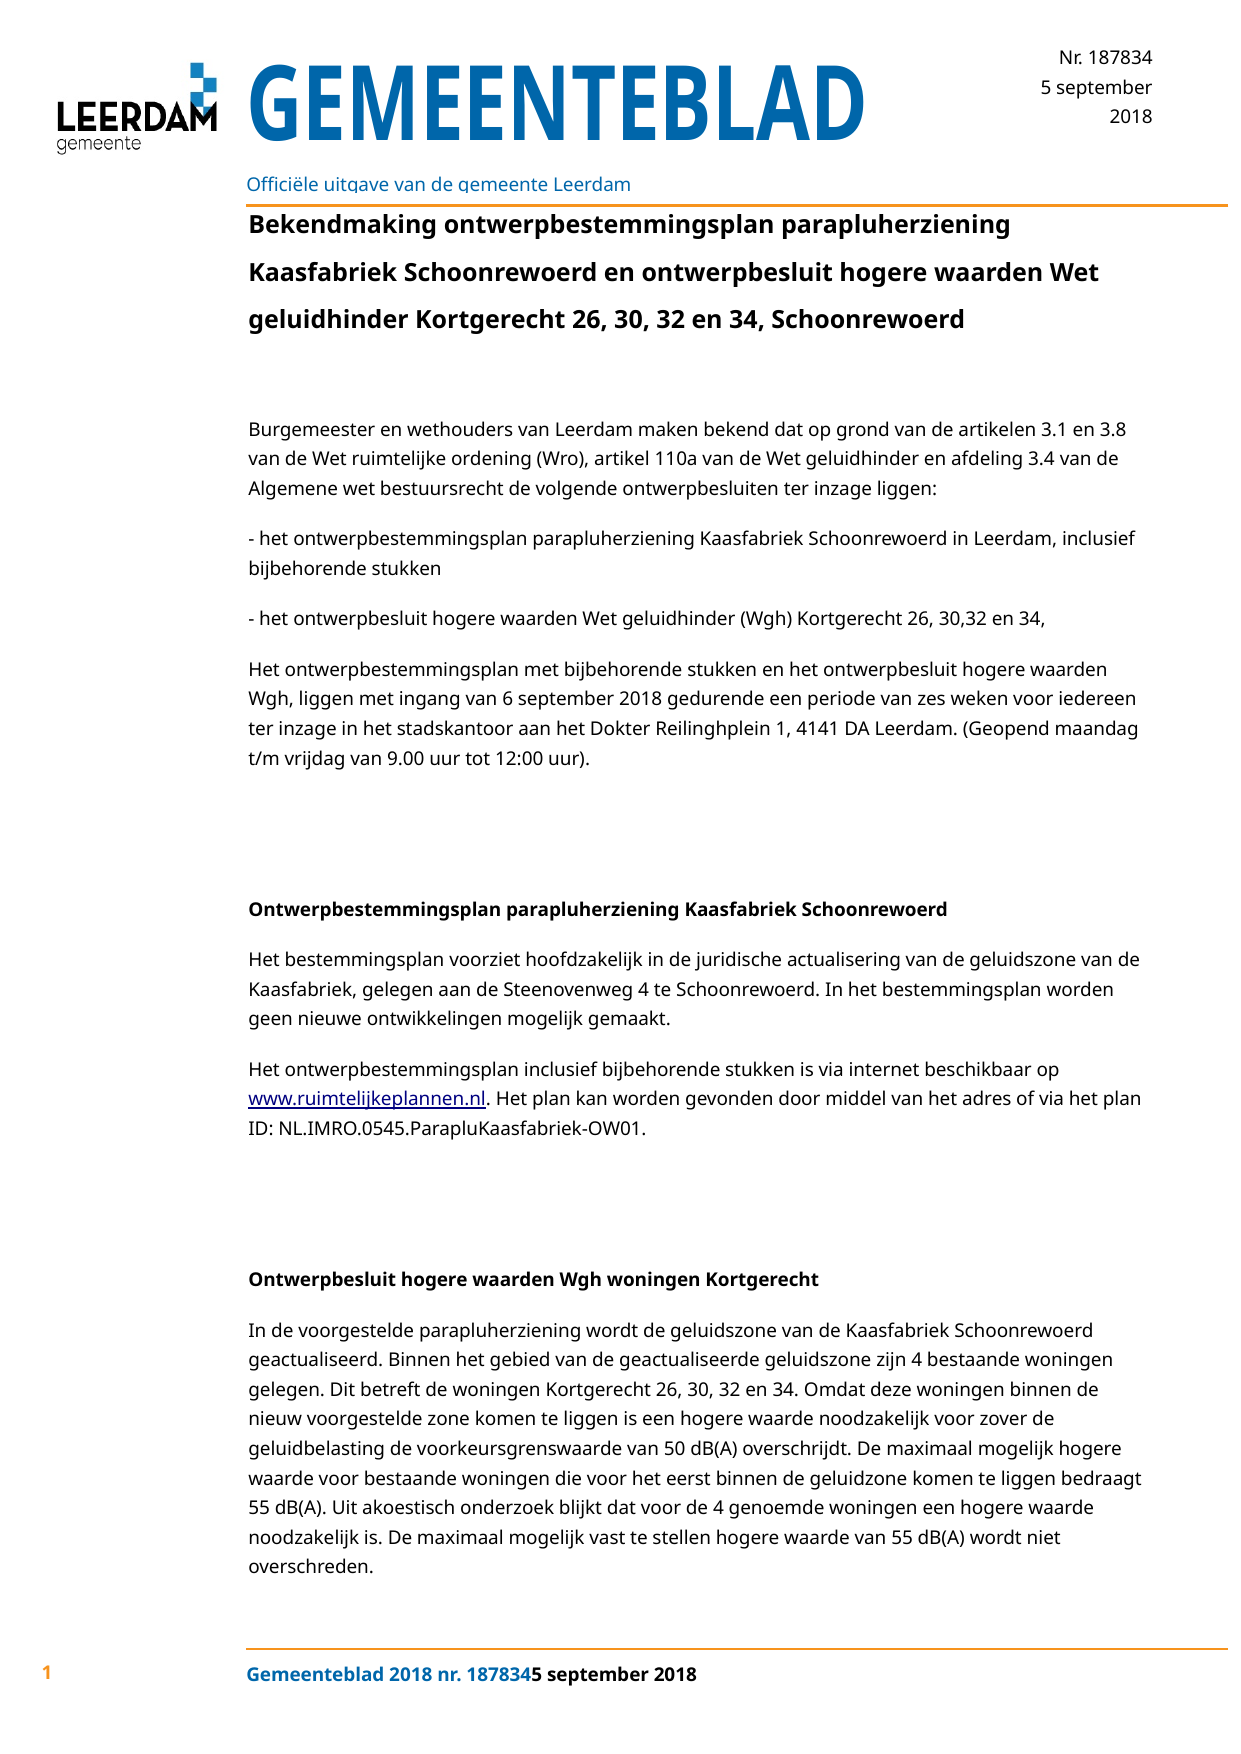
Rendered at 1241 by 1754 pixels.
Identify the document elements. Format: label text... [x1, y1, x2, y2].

text - het ontwerpbesluit hogere waarden Wet geluidhinder (Wgh) Kortgerecht 26, 30,32 en 34, [248, 606, 1152, 631]
text Het bestemmingsplan voorziet hoofdzakelijk in de juridische actualisering van de geluidszone van de Kaasfabriek, gelegen aan de Steenovenweg 4 te Schoonrewoerd. In het bestemmingsplan worden geen nieuwe ontwikkelingen mogelijk gemaakt. [248, 946, 1152, 1031]
text Burgemeester en wethouders van Leerdam maken bekend dat op grond van de artikelen 3.1 en 3.8 van de Wet ruimtelijke ordening (Wro), artikel 110a van de Wet geluidhinder en afdeling 3.4 van de Algemene wet bestuursrecht de volgende ontwerpbesluiten ter inzage liggen: [248, 416, 1152, 501]
text Bekendmaking ontwerpbestemmingsplan parapluherziening Kaasfabriek Schoonrewoerd en ontwerpbesluit hogere waarden Wet geluidhinder Kortgerecht 26, 30, 32 en 34, Schoonrewoerd [248, 207, 1152, 336]
picture [41, 47, 231, 172]
text Ontwerpbesluit hogere waarden Wgh woningen Kortgerecht [248, 1266, 1152, 1292]
text In de voorgestelde parapluherziening wordt de geluidszone van de Kaasfabriek Schoonrewoerd geactualiseerd. Binnen het gebied van de geactualiseerde geluidszone zijn 4 bestaande woningen gelegen. Dit betreft de woningen Kortgerecht 26, 30, 32 en 34. Omdat deze woningen binnen de nieuw voorgestelde zone komen te liggen is een hogere waarde noodzakelijk voor zover de geluidbelasting de voorkeursgrenswaarde van 50 dB(A) overschrijdt. De maximaal mogelijk hogere waarde voor bestaande woningen die voor het eerst binnen de geluidzone komen te liggen bedraagt 55 dB(A). Uit akoestisch onderzoek blijkt dat voor de 4 genoemde woningen een hogere waarde noodzakelijk is. De maximaal mogelijk vast te stellen hogere waarde van 55 dB(A) wordt niet overschreden. [248, 1317, 1152, 1579]
text Het ontwerpbestemmingsplan inclusief bijbehorende stukken is via internet beschikbaar op www.ruimtelijkeplannen.nl. Het plan kan worden gevonden door middel van het adres of via het plan ID: NL.IMRO.0545.ParapluKaasfabriek-OW01. [248, 1056, 1152, 1141]
text Ontwerpbestemmingsplan parapluherziening Kaasfabriek Schoonrewoerd [248, 896, 1152, 922]
text - het ontwerpbestemmingsplan parapluherziening Kaasfabriek Schoonrewoerd in Leerdam, inclusief bijbehorende stukken [248, 526, 1152, 581]
text Het ontwerpbestemmingsplan met bijbehorende stukken en het ontwerpbesluit hogere waarden Wgh, liggen met ingang van 6 september 2018 gedurende een periode van zes weken voor iedereen ter inzage in het stadskantoor aan het Dokter Reilinghplein 1, 4141 DA Leerdam. (Geopend maandag t/m vrijdag van 9.00 uur tot 12:00 uur). [248, 656, 1152, 770]
